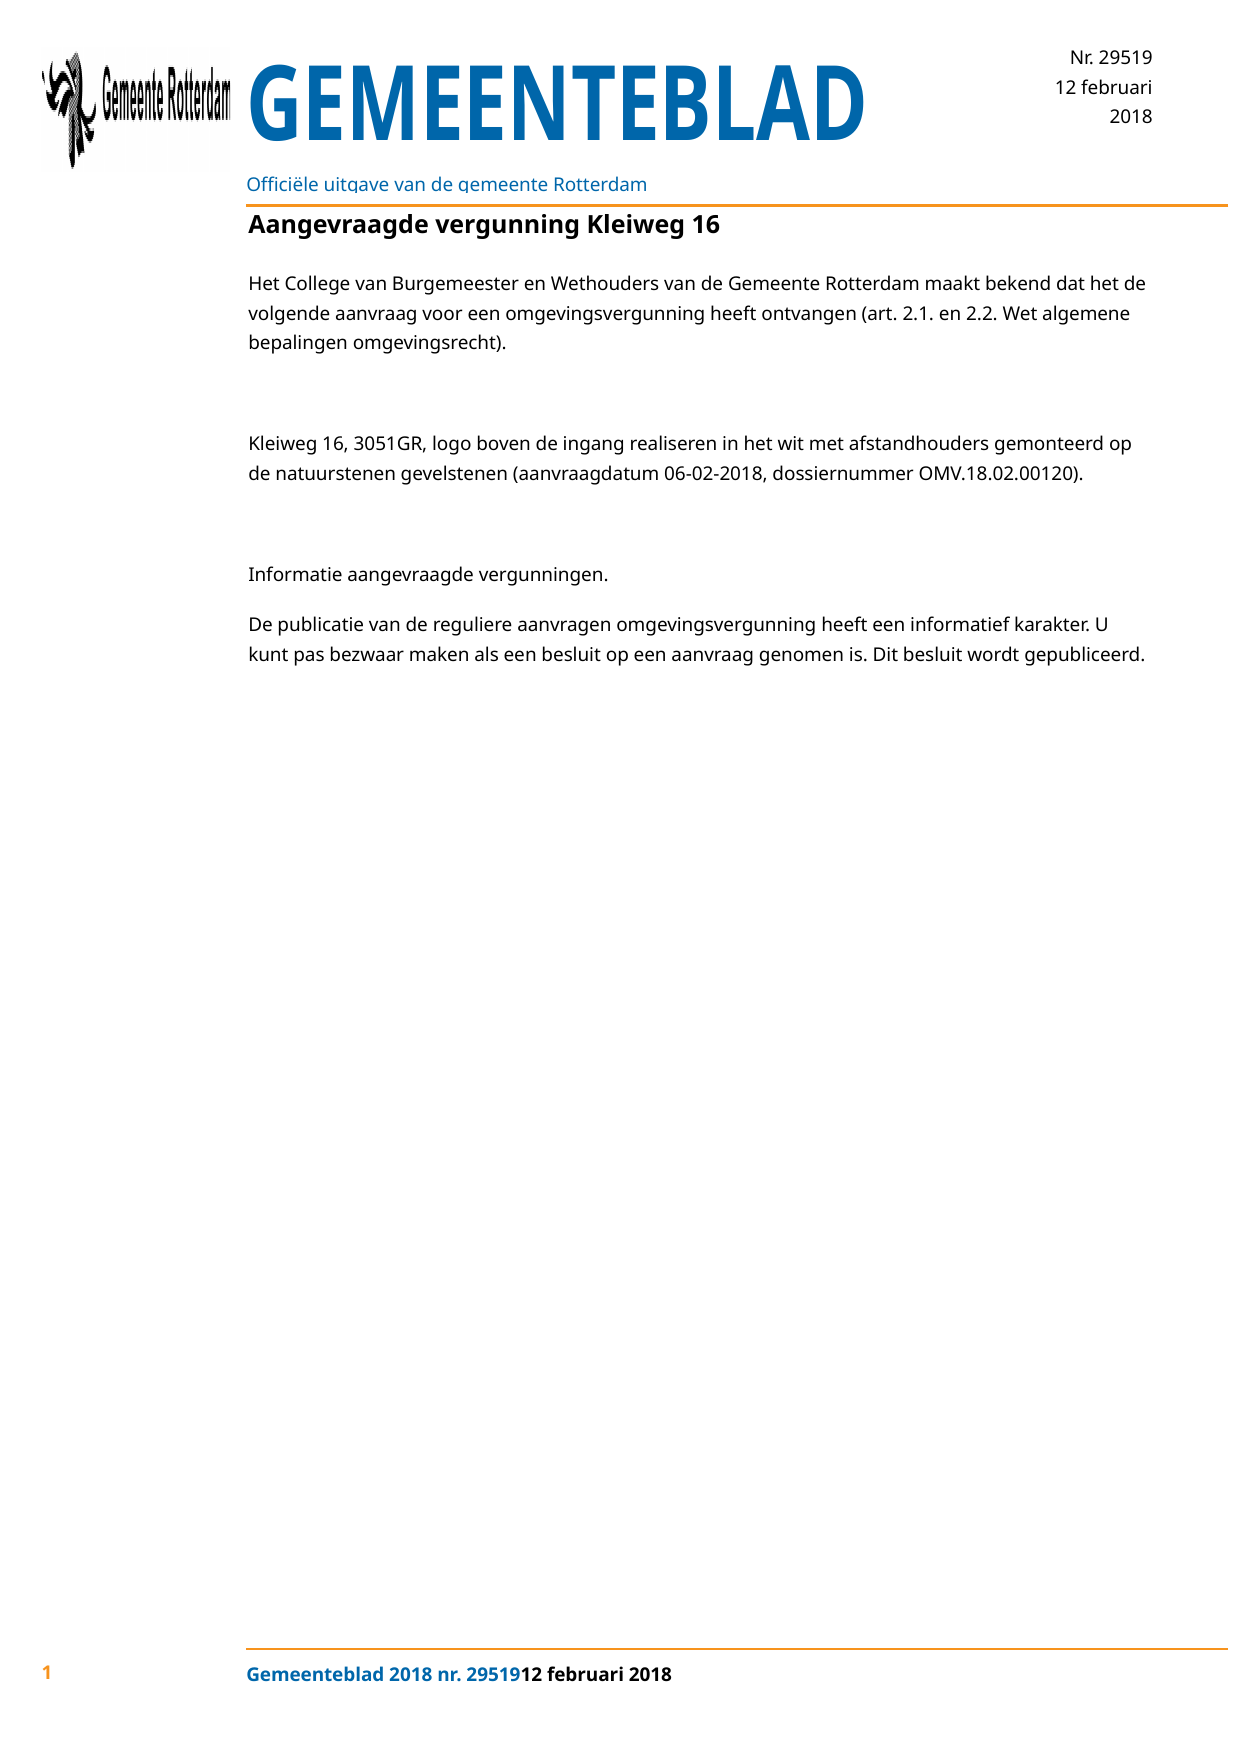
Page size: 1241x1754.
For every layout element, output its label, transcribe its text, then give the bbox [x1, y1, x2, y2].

text Informatie aangevraagde vergunningen. [248, 561, 1152, 586]
text De publicatie van de reguliere aanvragen omgevingsvergunning heeft een informatief karakter. U kunt pas bezwaar maken als een besluit op een aanvraag genomen is. Dit besluit wordt gepubliceerd. [248, 611, 1152, 666]
text Aangevraagde vergunning Kleiweg 16 [248, 207, 1152, 241]
text Het College van Burgemeester en Wethouders van de Gemeente Rotterdam maakt bekend dat het de volgende aanvraag voor een omgevingsvergunning heeft ontvangen (art. 2.1. en 2.2. Wet algemene bepalingen omgevingsrecht). [248, 270, 1152, 355]
text Kleiweg 16, 3051GR, logo boven de ingang realiseren in het wit met afstandhouders gemonteerd op de natuurstenen gevelstenen (aanvraagdatum 06-02-2018, dossiernummer OMV.18.02.00120). [248, 430, 1152, 486]
picture [41, 47, 231, 172]
